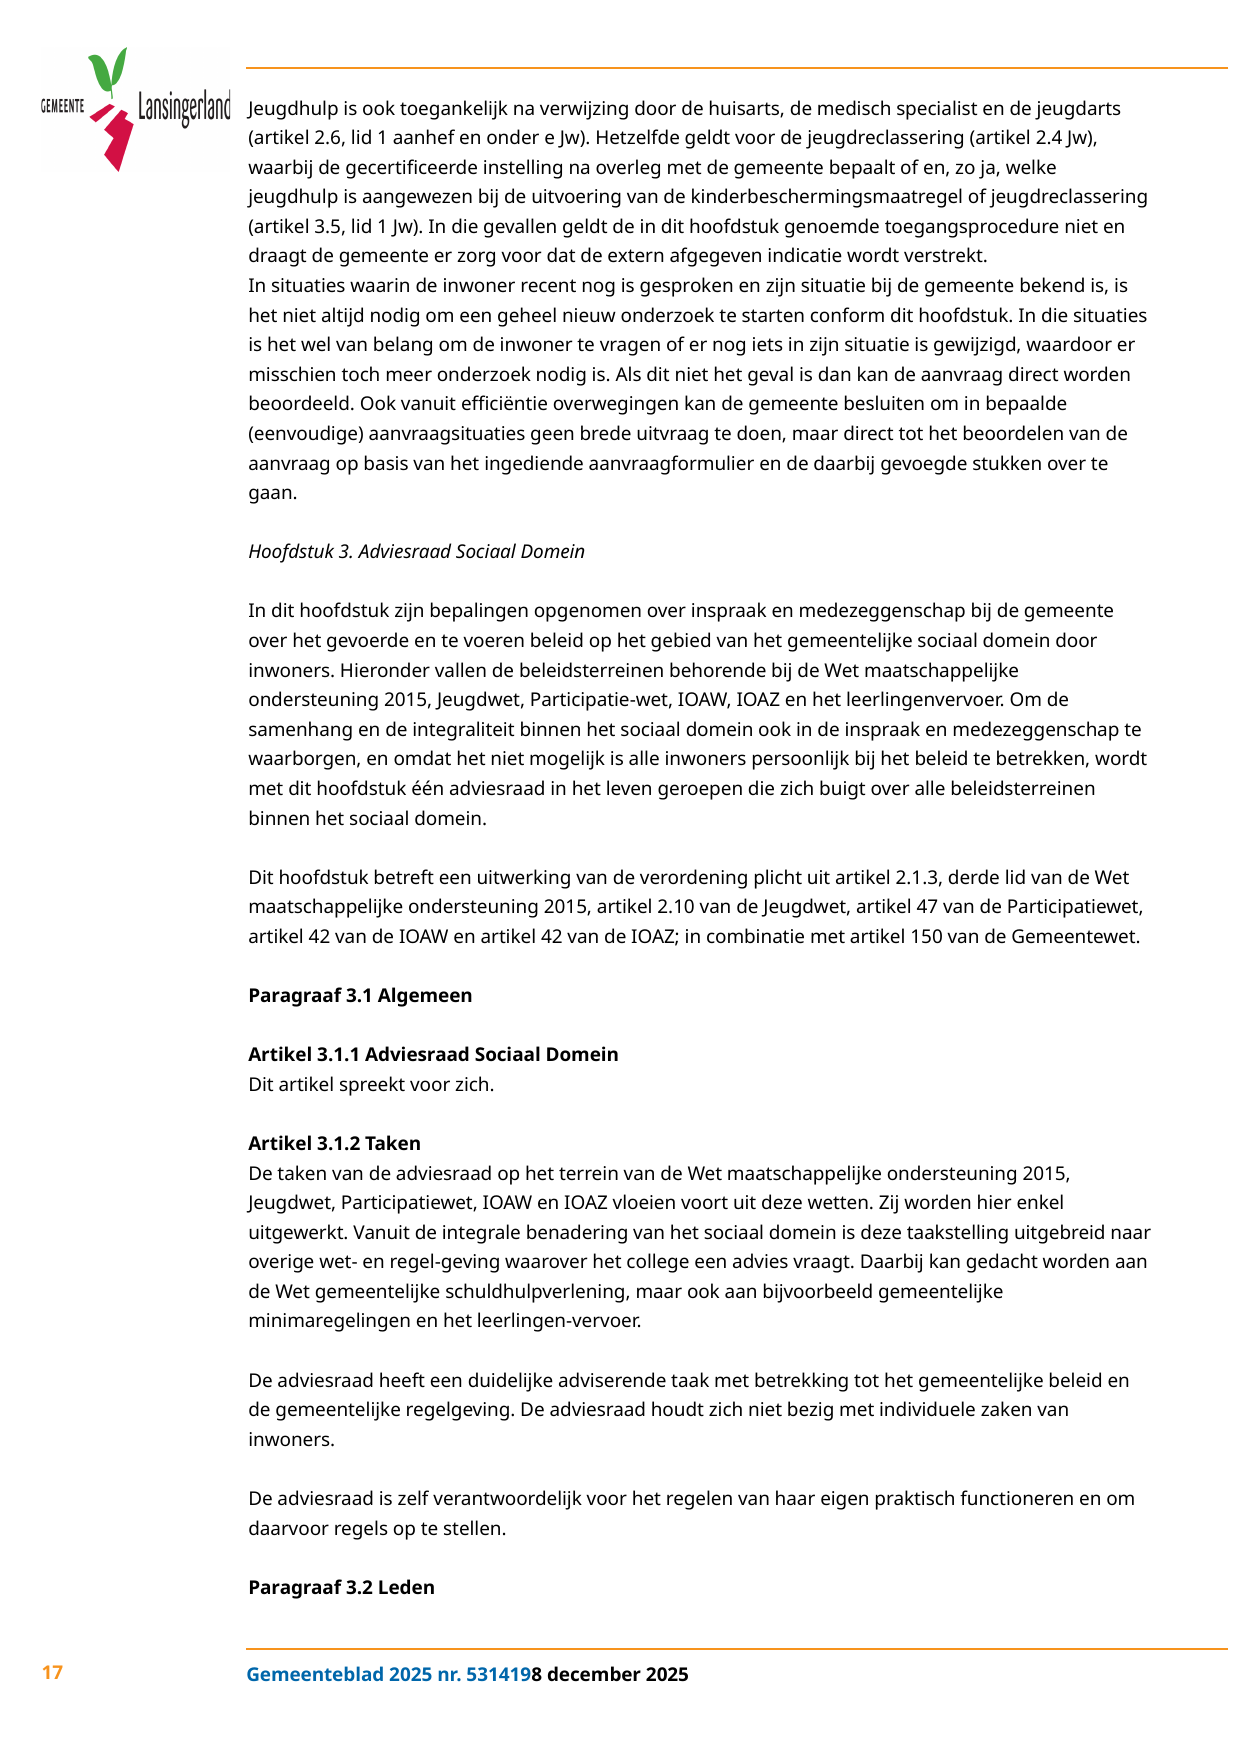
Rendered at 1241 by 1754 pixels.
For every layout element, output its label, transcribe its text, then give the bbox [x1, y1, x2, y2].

text Paragraaf 3.2 Leden [248, 1574, 1152, 1600]
text In situaties waarin de inwoner recent nog is gesproken en zijn situatie bij de gemeente bekend is, is het niet altijd nodig om een geheel nieuw onderzoek te starten conform dit hoofdstuk. In die situaties is het wel van belang om de inwoner te vragen of er nog iets in zijn situatie is gewijzigd, waardoor er misschien toch meer onderzoek nodig is. Als dit niet het geval is dan kan de aanvraag direct worden beoordeeld. Ook vanuit efficiëntie overwegingen kan de gemeente besluiten om in bepaalde (eenvoudige) aanvraagsituaties geen brede uitvraag te doen, maar direct tot het beoordelen van de aanvraag op basis van het ingediende aanvraagformulier en de daarbij gevoegde stukken over te gaan. [248, 272, 1152, 505]
text In dit hoofdstuk zijn bepalingen opgenomen over inspraak en medezeggenschap bij de gemeente over het gevoerde en te voeren beleid op het gebied van het gemeentelijke sociaal domein door inwoners. Hieronder vallen de beleidsterreinen behorende bij de Wet maatschappelijke ondersteuning 2015, Jeugdwet, Participatie-wet, IOAW, IOAZ en het leerlingenvervoer. Om de samenhang en de integraliteit binnen het sociaal domein ook in de inspraak en medezeggenschap te waarborgen, en omdat het niet mogelijk is alle inwoners persoonlijk bij het beleid te betrekken, wordt met dit hoofdstuk één adviesraad in het leven geroepen die zich buigt over alle beleidsterreinen binnen het sociaal domein. [248, 598, 1152, 831]
text Artikel 3.1.2 Taken [248, 1130, 1152, 1156]
text De adviesraad is zelf verantwoordelijk voor het regelen van haar eigen praktisch functioneren en om daarvoor regels op te stellen. [248, 1485, 1152, 1541]
text De adviesraad heeft een duidelijke adviserende taak met betrekking tot het gemeentelijke beleid en de gemeentelijke regelgeving. De adviesraad houdt zich niet bezig met individuele zaken van inwoners. [248, 1367, 1152, 1452]
picture [41, 47, 231, 172]
text Dit hoofdstuk betreft een uitwerking van de verordening plicht uit artikel 2.1.3, derde lid van de Wet maatschappelijke ondersteuning 2015, artikel 2.10 van de Jeugdwet, artikel 47 van de Participatiewet, artikel 42 van de IOAW en artikel 42 van de IOAZ; in combinatie met artikel 150 van de Gemeentewet. [248, 864, 1152, 949]
text Paragraaf 3.1 Algemeen [248, 982, 1152, 1008]
text Jeugdhulp is ook toegankelijk na verwijzing door de huisarts, de medisch specialist en de jeugdarts (artikel 2.6, lid 1 aanhef en onder e Jw). Hetzelfde geldt voor de jeugdreclassering (artikel 2.4 Jw), waarbij de gecertificeerde instelling na overleg met de gemeente bepaalt of en, zo ja, welke jeugdhulp is aangewezen bij de uitvoering van de kinderbeschermingsmaatregel of jeugdreclassering (artikel 3.5, lid 1 Jw). In die gevallen geldt de in dit hoofdstuk genoemde toegangsprocedure niet en draagt de gemeente er zorg voor dat de extern afgegeven indicatie wordt verstrekt. [248, 95, 1152, 268]
text Dit artikel spreekt voor zich. [248, 1071, 1152, 1097]
text Hoofdstuk 3. Adviesraad Sociaal Domein [248, 538, 1152, 564]
text Artikel 3.1.1 Adviesraad Sociaal Domein [248, 1041, 1152, 1067]
text De taken van de adviesraad op het terrein van de Wet maatschappelijke ondersteuning 2015, Jeugdwet, Participatiewet, IOAW en IOAZ vloeien voort uit deze wetten. Zij worden hier enkel uitgewerkt. Vanuit de integrale benadering van het sociaal domein is deze taakstelling uitgebreid naar overige wet- en regel-geving waarover het college een advies vraagt. Daarbij kan gedacht worden aan de Wet gemeentelijke schuldhulpverlening, maar ook aan bijvoorbeeld gemeentelijke minimaregelingen en het leerlingen-vervoer. [248, 1160, 1152, 1333]
